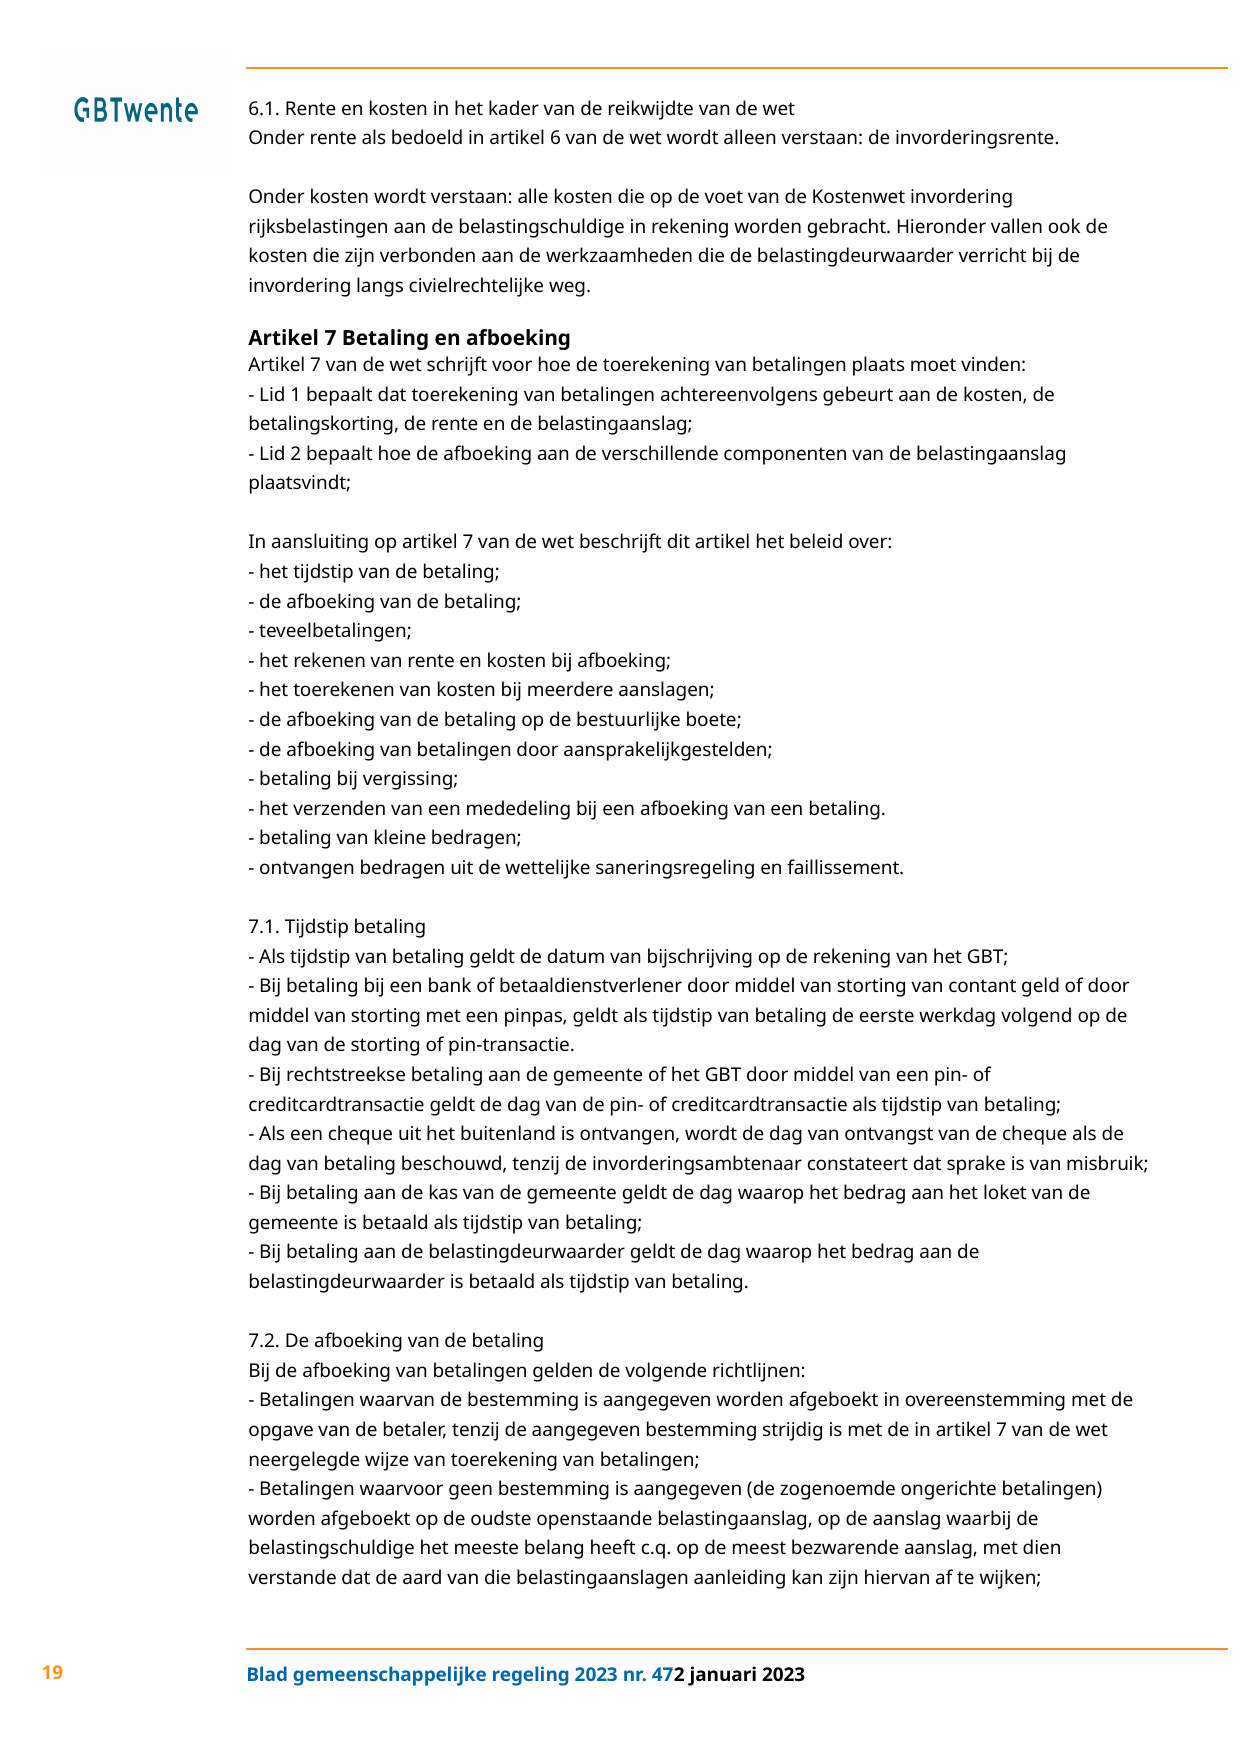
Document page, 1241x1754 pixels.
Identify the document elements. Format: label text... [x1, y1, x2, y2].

text - de afboeking van betalingen door aansprakelijkgestelden; [248, 736, 1152, 761]
text - het toerekenen van kosten bij meerdere aanslagen; [248, 677, 1152, 702]
text Onder kosten wordt verstaan: alle kosten die op de voet van de Kostenwet invordering rijksbelastingen aan de belastingschuldige in rekening worden gebracht. Hieronder vallen ook de kosten die zijn verbonden aan de werkzaamheden die de belastingdeurwaarder verricht bij de invordering langs civielrechtelijke weg. [248, 183, 1152, 298]
text - het tijdstip van de betaling; [248, 558, 1152, 584]
text - de afboeking van de betaling; [248, 588, 1152, 613]
text - Bij betaling aan de belastingdeurwaarder geldt de dag waarop het bedrag aan de belastingdeurwaarder is betaald als tijdstip van betaling. [248, 1239, 1152, 1294]
text - Betalingen waarvan de bestemming is aangegeven worden afgeboekt in overeenstemming met de opgave van de betaler, tenzij de aangegeven bestemming strijdig is met de in artikel 7 van de wet neergelegde wijze van toerekening van betalingen; [248, 1387, 1152, 1471]
text Onder rente als bedoeld in artikel 6 van de wet wordt alleen verstaan: de invorderingsrente. [248, 124, 1152, 150]
text - teveelbetalingen; [248, 617, 1152, 643]
text - het rekenen van rente en kosten bij afboeking; [248, 647, 1152, 673]
text Bij de afboeking van betalingen gelden de volgende richtlijnen: [248, 1357, 1152, 1383]
text - Betalingen waarvoor geen bestemming is aangegeven (de zogenoemde ongerichte betalingen) worden afgeboekt op de oudste openstaande belastingaanslag, op de aanslag waarbij de belastingschuldige het meeste belang heeft c.q. op de meest bezwarende aanslag, met dien verstande dat de aard van die belastingaanslagen aanleiding kan zijn hiervan af te wijken; [248, 1475, 1152, 1590]
text Artikel 7 Betaling en afboeking [248, 323, 1152, 351]
text - Bij rechtstreekse betaling aan de gemeente of het GBT door middel van een pin- of creditcardtransactie geldt de dag van de pin- of creditcardtransactie als tijdstip van betaling; [248, 1061, 1152, 1116]
text Artikel 7 van de wet schrijft voor hoe de toerekening van betalingen plaats moet vinden: [248, 351, 1152, 377]
text - Bij betaling bij een bank of betaaldienstverlener door middel van storting van contant geld of door middel van storting met een pinpas, geldt als tijdstip van betaling de eerste werkdag volgend op de dag van de storting of pin-transactie. [248, 972, 1152, 1057]
text 6.1. Rente en kosten in het kader van de reikwijdte van de wet [248, 95, 1152, 121]
text In aansluiting op artikel 7 van de wet beschrijft dit artikel het beleid over: [248, 529, 1152, 554]
text - Als tijdstip van betaling geldt de datum van bijschrijving op de rekening van het GBT; [248, 943, 1152, 968]
picture [41, 47, 231, 172]
text - ontvangen bedragen uit de wettelijke saneringsregeling en faillissement. [248, 854, 1152, 880]
text - Lid 1 bepaalt dat toerekening van betalingen achtereenvolgens gebeurt aan de kosten, de betalingskorting, de rente en de belastingaanslag; [248, 381, 1152, 436]
text - betaling van kleine bedragen; [248, 824, 1152, 850]
text 7.1. Tijdstip betaling [248, 913, 1152, 939]
text - betaling bij vergissing; [248, 765, 1152, 791]
text - Bij betaling aan de kas van de gemeente geldt de dag waarop het bedrag aan het loket van de gemeente is betaald als tijdstip van betaling; [248, 1179, 1152, 1235]
text - Lid 2 bepaalt hoe de afboeking aan de verschillende componenten van de belastingaanslag plaatsvindt; [248, 440, 1152, 495]
text - het verzenden van een mededeling bij een afboeking van een betaling. [248, 795, 1152, 821]
text - de afboeking van de betaling op de bestuurlijke boete; [248, 706, 1152, 732]
text - Als een cheque uit het buitenland is ontvangen, wordt de dag van ontvangst van de cheque als de dag van betaling beschouwd, tenzij de invorderingsambtenaar constateert dat sprake is van misbruik; [248, 1120, 1152, 1176]
text 7.2. De afboeking van de betaling [248, 1327, 1152, 1353]
